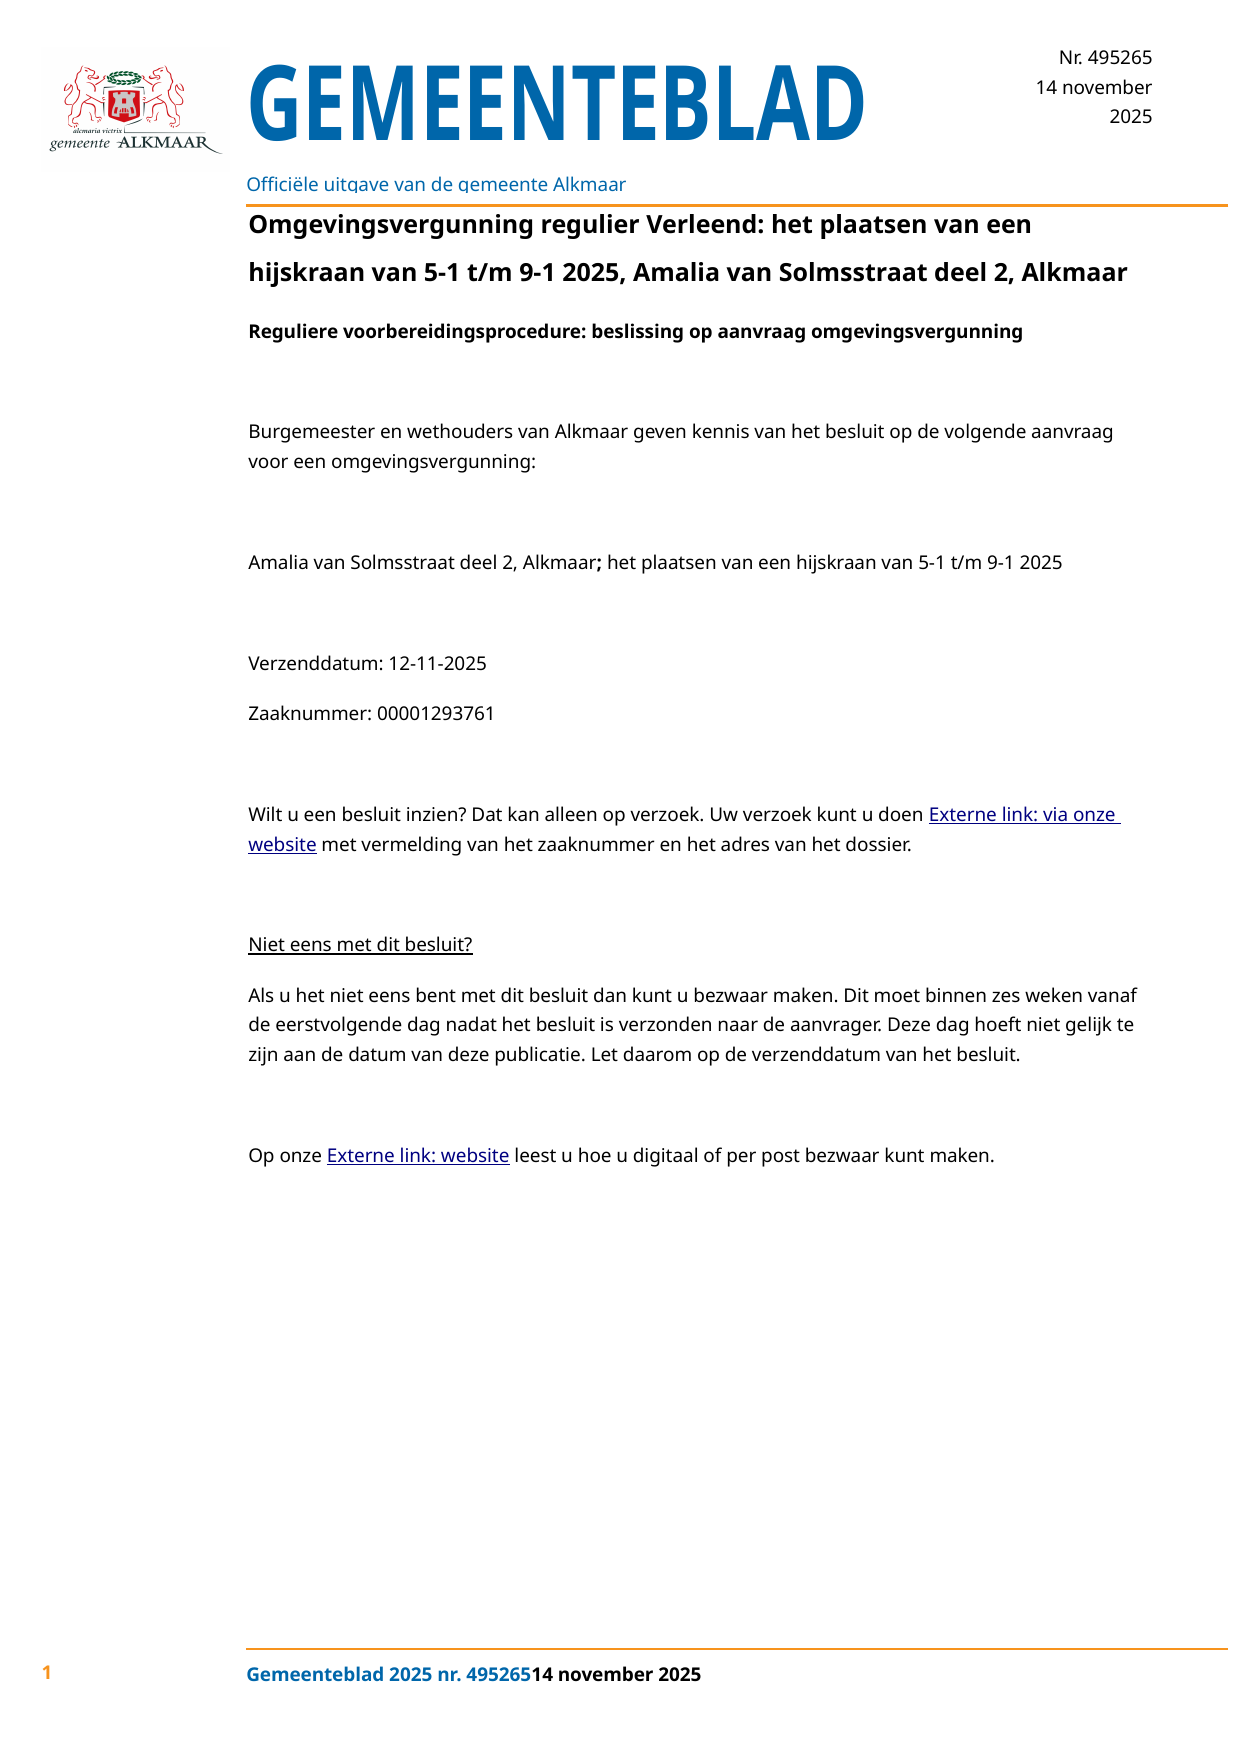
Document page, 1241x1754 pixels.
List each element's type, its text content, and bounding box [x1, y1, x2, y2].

text Verzenddatum: 12-11-2025 [248, 650, 1152, 676]
text Omgevingsvergunning regulier Verleend: het plaatsen van een hijskraan van 5-1 t/m 9-1 2025, Amalia van Solmsstraat deel 2, Alkmaar [248, 207, 1152, 288]
text Reguliere voorbereidingsprocedure: beslissing op aanvraag omgevingsvergunning [248, 318, 1152, 344]
text Als u het niet eens bent met dit besluit dan kunt u bezwaar maken. Dit moet binnen zes weken vanaf de eerstvolgende dag nadat het besluit is verzonden naar de aanvrager. Deze dag hoeft niet gelijk te zijn aan de datum van deze publicatie. Let daarom op de verzenddatum van het besluit. [248, 982, 1152, 1067]
text Amalia van Solmsstraat deel 2, Alkmaar; het plaatsen van een hijskraan van 5-1 t/m 9-1 2025 [248, 549, 1152, 575]
text Burgemeester en wethouders van Alkmaar geven kennis van het besluit op de volgende aanvraag voor een omgevingsvergunning: [248, 419, 1152, 474]
picture [41, 47, 231, 172]
text Zaaknummer: 00001293761 [248, 700, 1152, 726]
text Niet eens met dit besluit? [248, 932, 1152, 957]
text Op onze Externe link: website leest u hoe u digitaal of per post bezwaar kunt maken. [248, 1142, 1152, 1168]
text Wilt u een besluit inzien? Dat kan alleen op verzoek. Uw verzoek kunt u doen Externe link: via onze website met vermelding van het zaaknummer en het adres van het dossier. [248, 801, 1152, 857]
